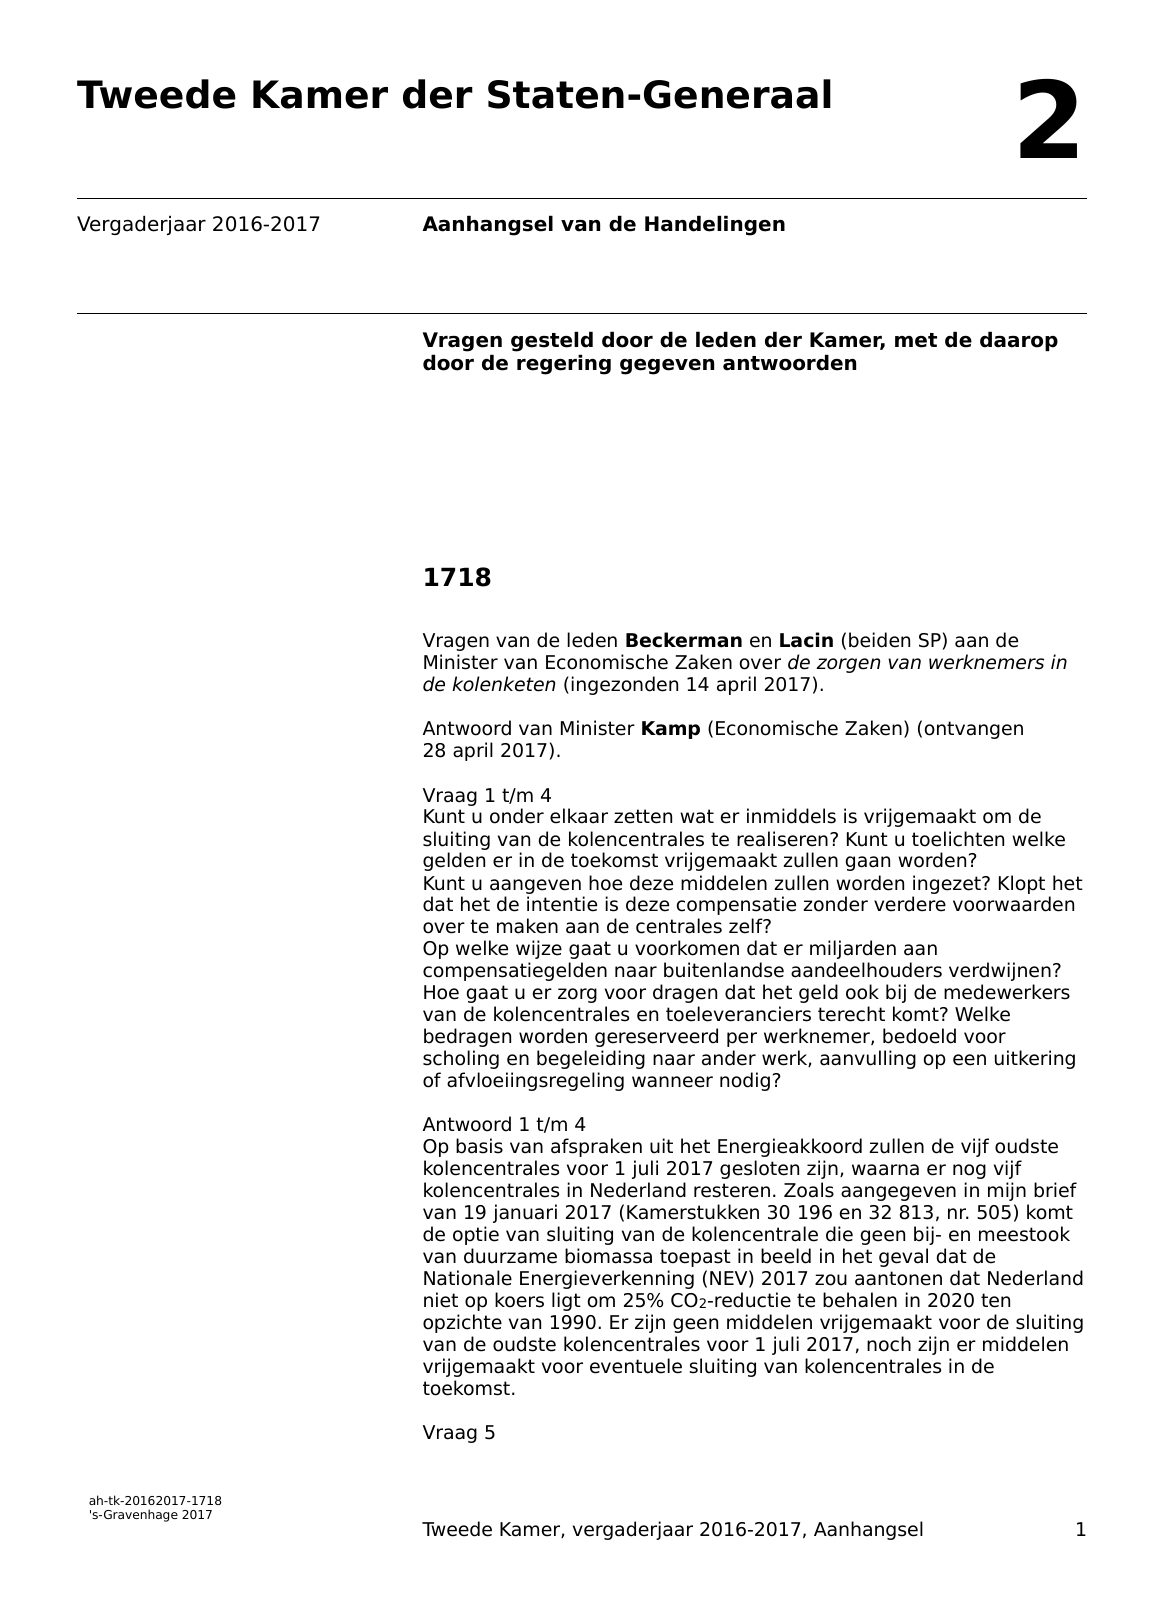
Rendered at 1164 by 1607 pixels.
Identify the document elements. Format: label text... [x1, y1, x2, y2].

table_header Tweede Kamer der Staten-Generaal [77, 59, 886, 198]
text Kunt u onder elkaar zetten wat er inmiddels is vrijgemaakt om de sluiting van de kolencentrales te realiseren? Kunt u toelichten welke gelden er in de toekomst vrijgemaakt zullen gaan worden? [422, 806, 1087, 872]
table_cell Vragen gesteld door de leden der Kamer, met de daarop door de regering gegeven antwoorden [422, 314, 1087, 375]
text Op welke wijze gaat u voorkomen dat er miljarden aan compensatiegelden naar buitenlandse aandeelhouders verdwijnen? [422, 938, 1087, 982]
table_cell Vergaderjaar 2016-2017 [77, 199, 422, 313]
table_cell [77, 314, 422, 375]
text Antwoord 1 t/m 4 [422, 1114, 1087, 1136]
text Kunt u aangeven hoe deze middelen zullen worden ingezet? Klopt het dat het de intentie is deze compensatie zonder verdere voorwaarden over te maken aan de centrales zelf? [422, 872, 1087, 938]
table_header 2 [886, 59, 1087, 198]
table_cell Aanhangsel van de Handelingen [422, 199, 1087, 313]
text 1718 [422, 563, 1087, 592]
text ah-tk-20162017-1718 [88, 1494, 323, 1508]
text Hoe gaat u er zorg voor dragen dat het geld ook bij de medewerkers van de kolencentrales en toeleveranciers terecht komt? Welke bedragen worden gereserveerd per werknemer, bedoeld voor scholing en begeleiding naar ander werk, aanvulling op een uitkering of afvloeiingsregeling wanneer nodig? [422, 982, 1087, 1092]
text Vragen van de leden Beckerman en Lacin (beiden SP) aan de Minister van Economische Zaken over de zorgen van werknemers in de kolenketen (ingezonden 14 april 2017). [422, 630, 1087, 696]
text Op basis van afspraken uit het Energieakkoord zullen de vijf oudste kolencentrales voor 1 juli 2017 gesloten zijn, waarna er nog vijf kolencentrales in Nederland resteren. Zoals aangegeven in mijn brief van 19 januari 2017 (Kamerstukken 30 196 en 32 813, nr. 505) komt de optie van sluiting van de kolencentrale die geen bij- en meestook van duurzame biomassa toepast in beeld in het geval dat de Nationale Energieverkenning (NEV) 2017 zou aantonen dat Nederland niet op koers ligt om 25% CO2-reductie te behalen in 2020 ten opzichte van 1990. Er zijn geen middelen vrijgemaakt voor de sluiting van de oudste kolencentrales voor 1 juli 2017, noch zijn er middelen vrijgemaakt voor eventuele sluiting van kolencentrales in de toekomst. [422, 1136, 1087, 1400]
text 's-Gravenhage 2017 [88, 1508, 323, 1522]
text Vraag 5 [422, 1422, 1087, 1444]
text Vraag 1 t/m 4 [422, 784, 1087, 806]
text Antwoord van Minister Kamp (Economische Zaken) (ontvangen 28 april 2017). [422, 718, 1087, 762]
